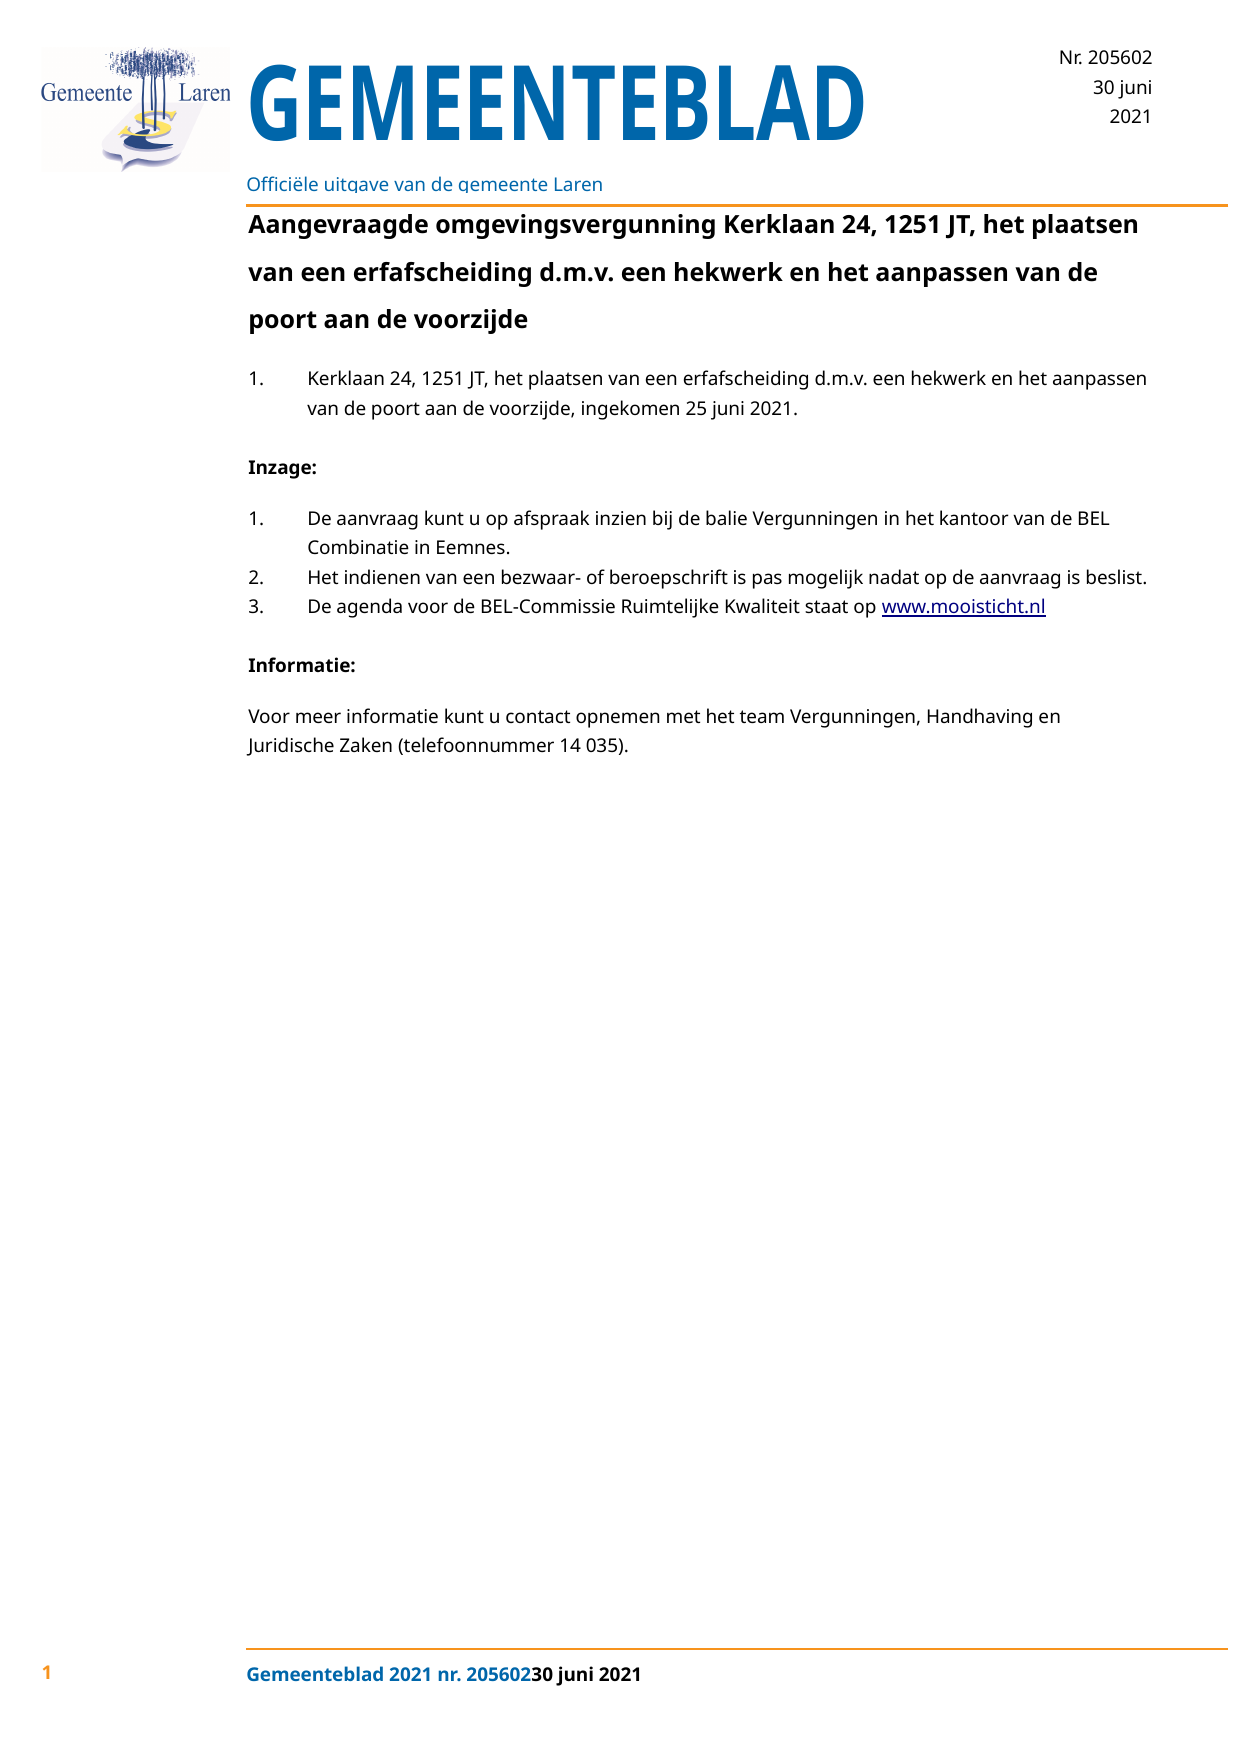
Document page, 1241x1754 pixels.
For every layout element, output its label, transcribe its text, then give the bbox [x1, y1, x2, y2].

list Kerklaan 24, 1251 JT, het plaatsen van een erfafscheiding d.m.v. een hekwerk en het aanpassen van de poort aan de voorzijde, ingekomen 25 juni 2021. [248, 366, 1152, 421]
list Het indienen van een bezwaar- of beroepschrift is pas mogelijk nadat op de aanvraag is beslist. [248, 564, 1152, 589]
picture [41, 47, 231, 172]
text Informatie: [248, 653, 1152, 678]
text Aangevraagde omgevingsvergunning Kerklaan 24, 1251 JT, het plaatsen van een erfafscheiding d.m.v. een hekwerk en het aanpassen van de poort aan de voorzijde [248, 207, 1152, 336]
list De agenda voor de BEL-Commissie Ruimtelijke Kwaliteit staat op www.mooisticht.nl [248, 593, 1152, 619]
list De aanvraag kunt u op afspraak inzien bij de balie Vergunningen in het kantoor van de BEL Combinatie in Eemnes. [248, 505, 1152, 560]
text Inzage: [248, 454, 1152, 480]
text Voor meer informatie kunt u contact opnemen met het team Vergunningen, Handhaving en Juridische Zaken (telefoonnummer 14 035). [248, 703, 1152, 758]
